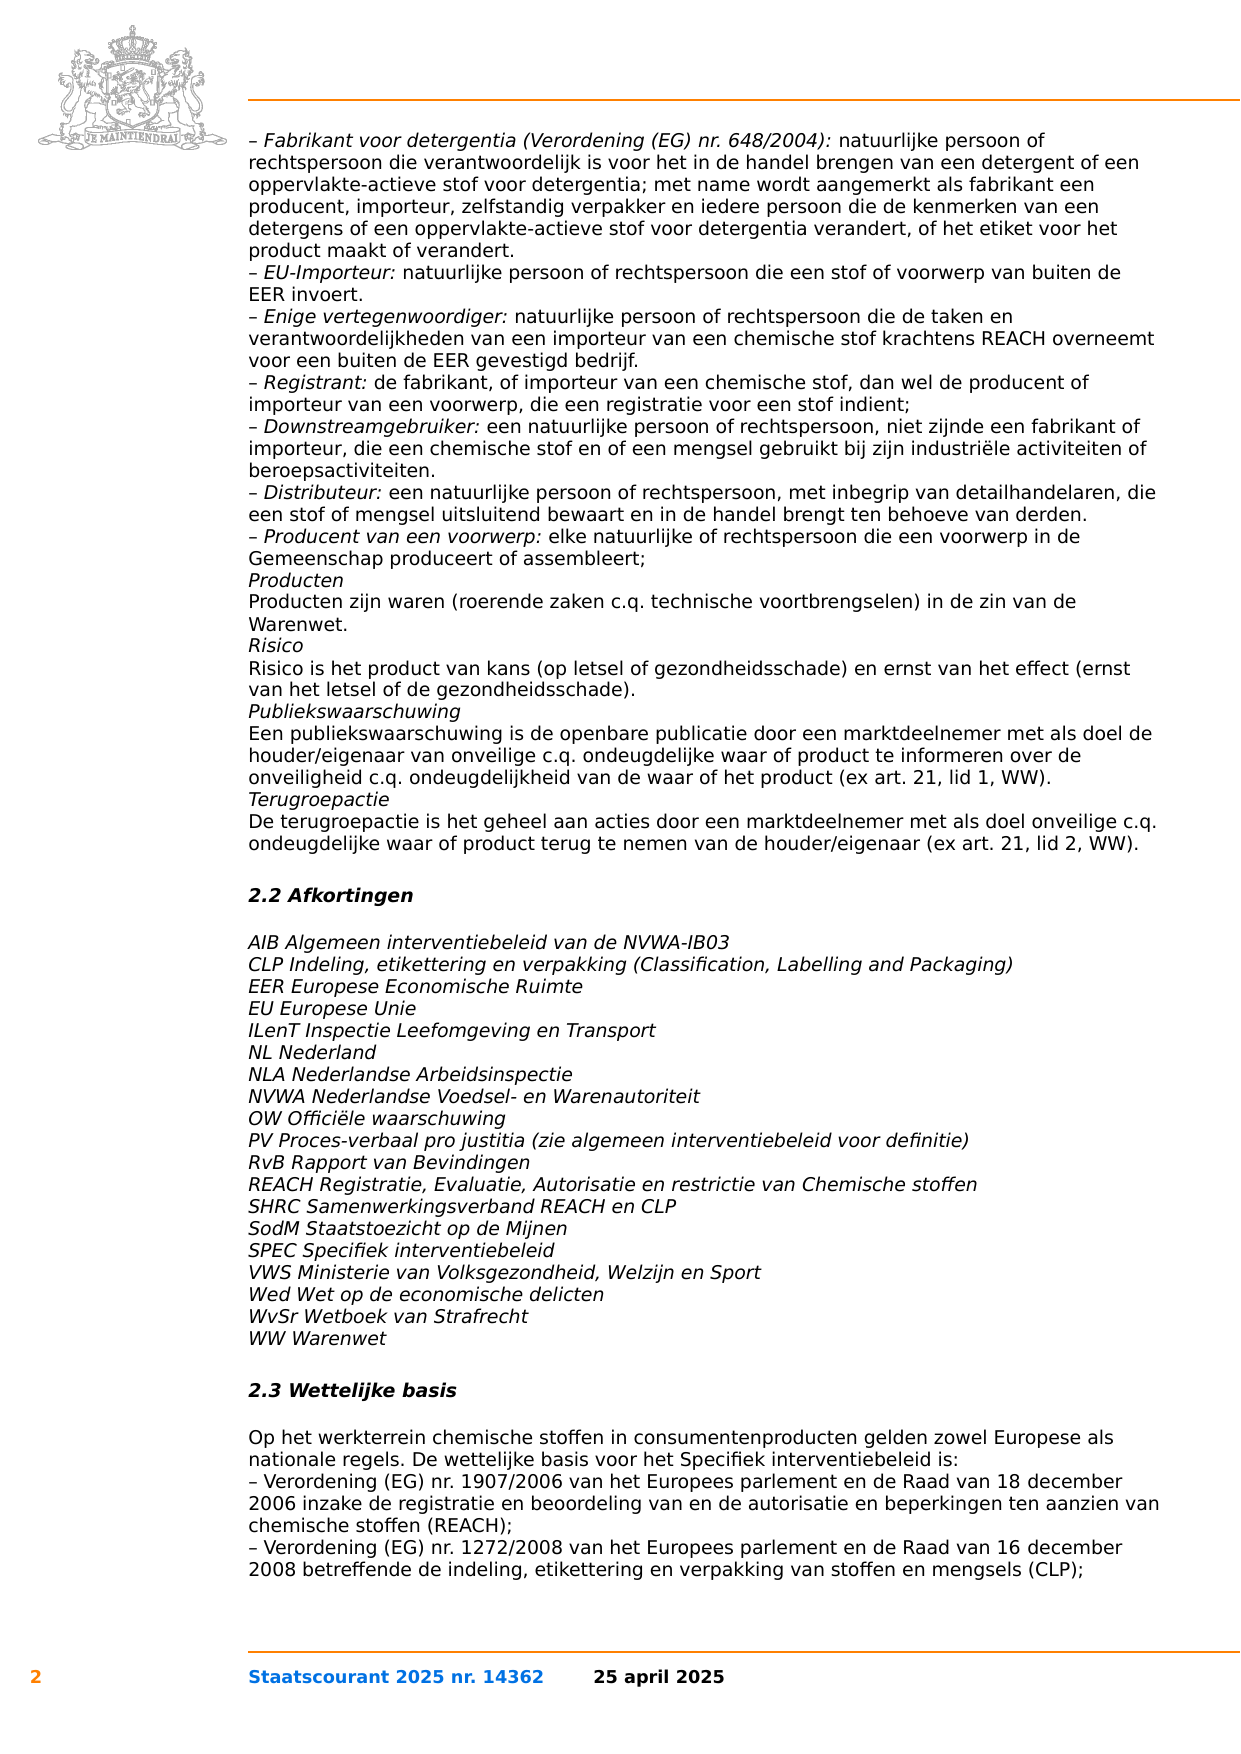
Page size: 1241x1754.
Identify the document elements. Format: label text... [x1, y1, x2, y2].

text AIB Algemeen interventiebeleid van de NVWA-IB03 [248, 932, 1163, 954]
text SodM Staatstoezicht op de Mijnen [248, 1218, 1163, 1240]
text NLA Nederlandse Arbeidsinspectie [248, 1064, 1163, 1086]
text – Verordening (EG) nr. 1272/2008 van het Europees parlement en de Raad van 16 december 2008 betreffende de indeling, etikettering en verpakking van stoffen en mengsels (CLP); [248, 1537, 1163, 1581]
text De terugroepactie is het geheel aan acties door een marktdeelnemer met als doel onveilige c.q. ondeugdelijke waar of product terug te nemen van de houder/eigenaar (ex art. 21, lid 2, WW). [248, 811, 1163, 855]
text RvB Rapport van Bevindingen [248, 1152, 1163, 1174]
text NVWA Nederlandse Voedsel- en Warenautoriteit [248, 1086, 1163, 1108]
text Risico is het product van kans (op letsel of gezondheidsschade) en ernst van het effect (ernst van het letsel of de gezondheidsschade). [248, 657, 1163, 701]
text OW Officiële waarschuwing [248, 1108, 1163, 1130]
text SHRC Samenwerkingsverband REACH en CLP [248, 1196, 1163, 1218]
text PV Proces-verbaal pro justitia (zie algemeen interventiebeleid voor definitie) [248, 1130, 1163, 1152]
text – Enige vertegenwoordiger: natuurlijke persoon of rechtspersoon die de taken en verantwoordelijkheden van een importeur van een chemische stof krachtens REACH overneemt voor een buiten de EER gevestigd bedrijf. [248, 306, 1163, 372]
text NL Nederland [248, 1042, 1163, 1064]
text – Producent van een voorwerp: elke natuurlijke of rechtspersoon die een voorwerp in de Gemeenschap produceert of assembleert; [248, 526, 1163, 569]
text Producten zijn waren (roerende zaken c.q. technische voortbrengselen) in de zin van de Warenwet. [248, 591, 1163, 635]
text Risico [248, 635, 1163, 657]
text EER Europese Economische Ruimte [248, 976, 1163, 998]
text CLP Indeling, etikettering en verpakking (Classification, Labelling and Packaging) [248, 954, 1163, 976]
text SPEC Specifiek interventiebeleid [248, 1240, 1163, 1262]
text ILenT Inspectie Leefomgeving en Transport [248, 1020, 1163, 1042]
subtitle 2.2 Afkortingen [248, 885, 1163, 907]
picture [38, 25, 227, 150]
text – Verordening (EG) nr. 1907/2006 van het Europees parlement en de Raad van 18 december 2006 inzake de registratie en beoordeling van en de autorisatie en beperkingen ten aanzien van chemische stoffen (REACH); [248, 1471, 1163, 1537]
text WvSr Wetboek van Strafrecht [248, 1306, 1163, 1328]
text REACH Registratie, Evaluatie, Autorisatie en restrictie van Chemische stoffen [248, 1174, 1163, 1196]
text Publiekswaarschuwing [248, 701, 1163, 723]
text – Distributeur: een natuurlijke persoon of rechtspersoon, met inbegrip van detailhandelaren, die een stof of mengsel uitsluitend bewaart en in de handel brengt ten behoeve van derden. [248, 482, 1163, 526]
text – EU-Importeur: natuurlijke persoon of rechtspersoon die een stof of voorwerp van buiten de EER invoert. [248, 262, 1163, 306]
text – Registrant: de fabrikant, of importeur van een chemische stof, dan wel de producent of importeur van een voorwerp, die een registratie voor een stof indient; [248, 372, 1163, 416]
text VWS Ministerie van Volksgezondheid, Welzijn en Sport [248, 1262, 1163, 1284]
text WW Warenwet [248, 1328, 1163, 1350]
text – Fabrikant voor detergentia (Verordening (EG) nr. 648/2004): natuurlijke persoon of rechtspersoon die verantwoordelijk is voor het in de handel brengen van een detergent of een oppervlakte-actieve stof voor detergentia; met name wordt aangemerkt als fabrikant een producent, importeur, zelfstandig verpakker en iedere persoon die de kenmerken van een detergens of een oppervlakte-actieve stof voor detergentia verandert, of het etiket voor het product maakt of verandert. [248, 130, 1163, 262]
text Wed Wet op de economische delicten [248, 1284, 1163, 1306]
text Producten [248, 569, 1163, 591]
text Een publiekswaarschuwing is de openbare publicatie door een marktdeelnemer met als doel de houder/eigenaar van onveilige c.q. ondeugdelijke waar of product te informeren over de onveiligheid c.q. ondeugdelijkheid van de waar of het product (ex art. 21, lid 1, WW). [248, 723, 1163, 789]
text EU Europese Unie [248, 998, 1163, 1020]
text – Downstreamgebruiker: een natuurlijke persoon of rechtspersoon, niet zijnde een fabrikant of importeur, die een chemische stof en of een mengsel gebruikt bij zijn industriële activiteiten of beroepsactiviteiten. [248, 416, 1163, 482]
text Terugroepactie [248, 789, 1163, 811]
subtitle 2.3 Wettelijke basis [248, 1380, 1163, 1402]
text Op het werkterrein chemische stoffen in consumentenproducten gelden zowel Europese als nationale regels. De wettelijke basis voor het Specifiek interventiebeleid is: [248, 1427, 1163, 1471]
